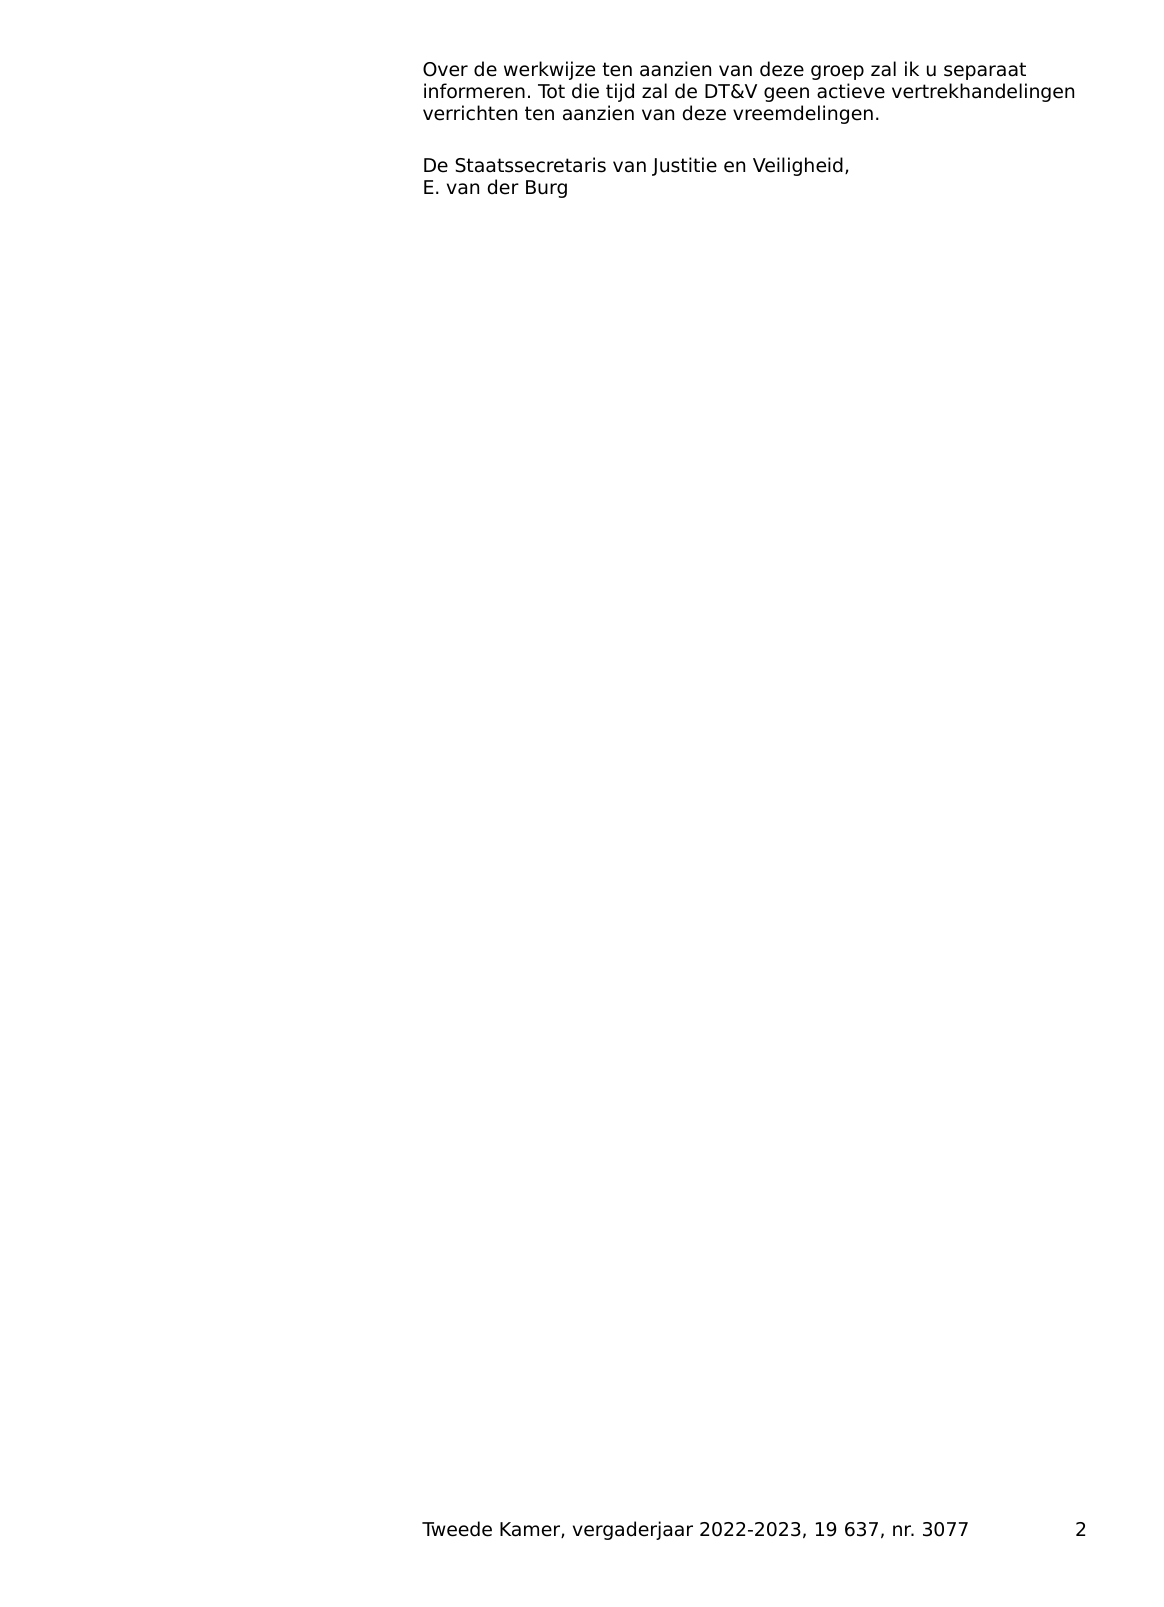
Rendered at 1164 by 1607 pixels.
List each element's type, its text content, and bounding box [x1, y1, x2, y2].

text De Staatssecretaris van Justitie en Veiligheid, E. van der Burg [422, 155, 1087, 199]
text Over de werkwijze ten aanzien van deze groep zal ik u separaat informeren. Tot die tijd zal de DT&V geen actieve vertrekhandelingen verrichten ten aanzien van deze vreemdelingen. [422, 59, 1087, 125]
